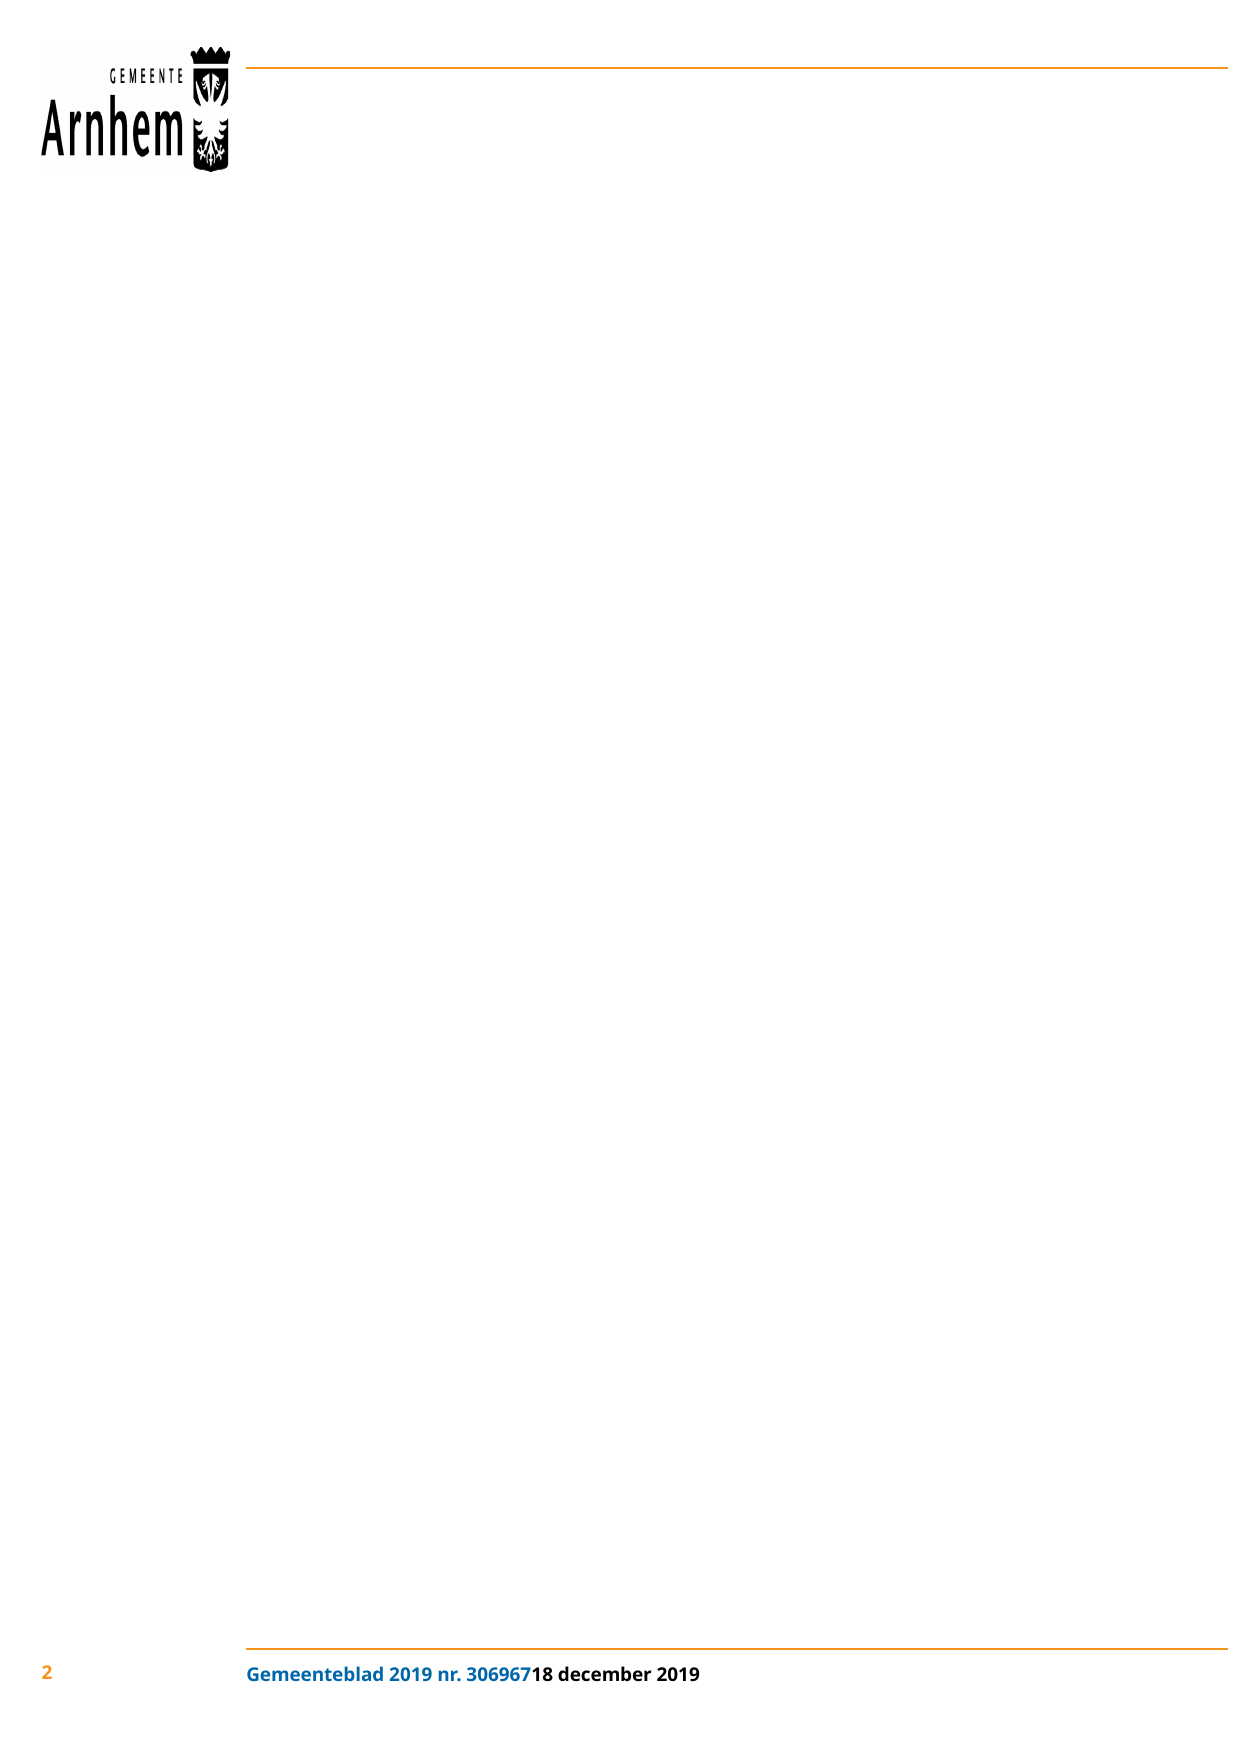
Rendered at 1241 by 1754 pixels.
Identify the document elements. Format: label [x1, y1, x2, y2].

picture [41, 47, 231, 172]
